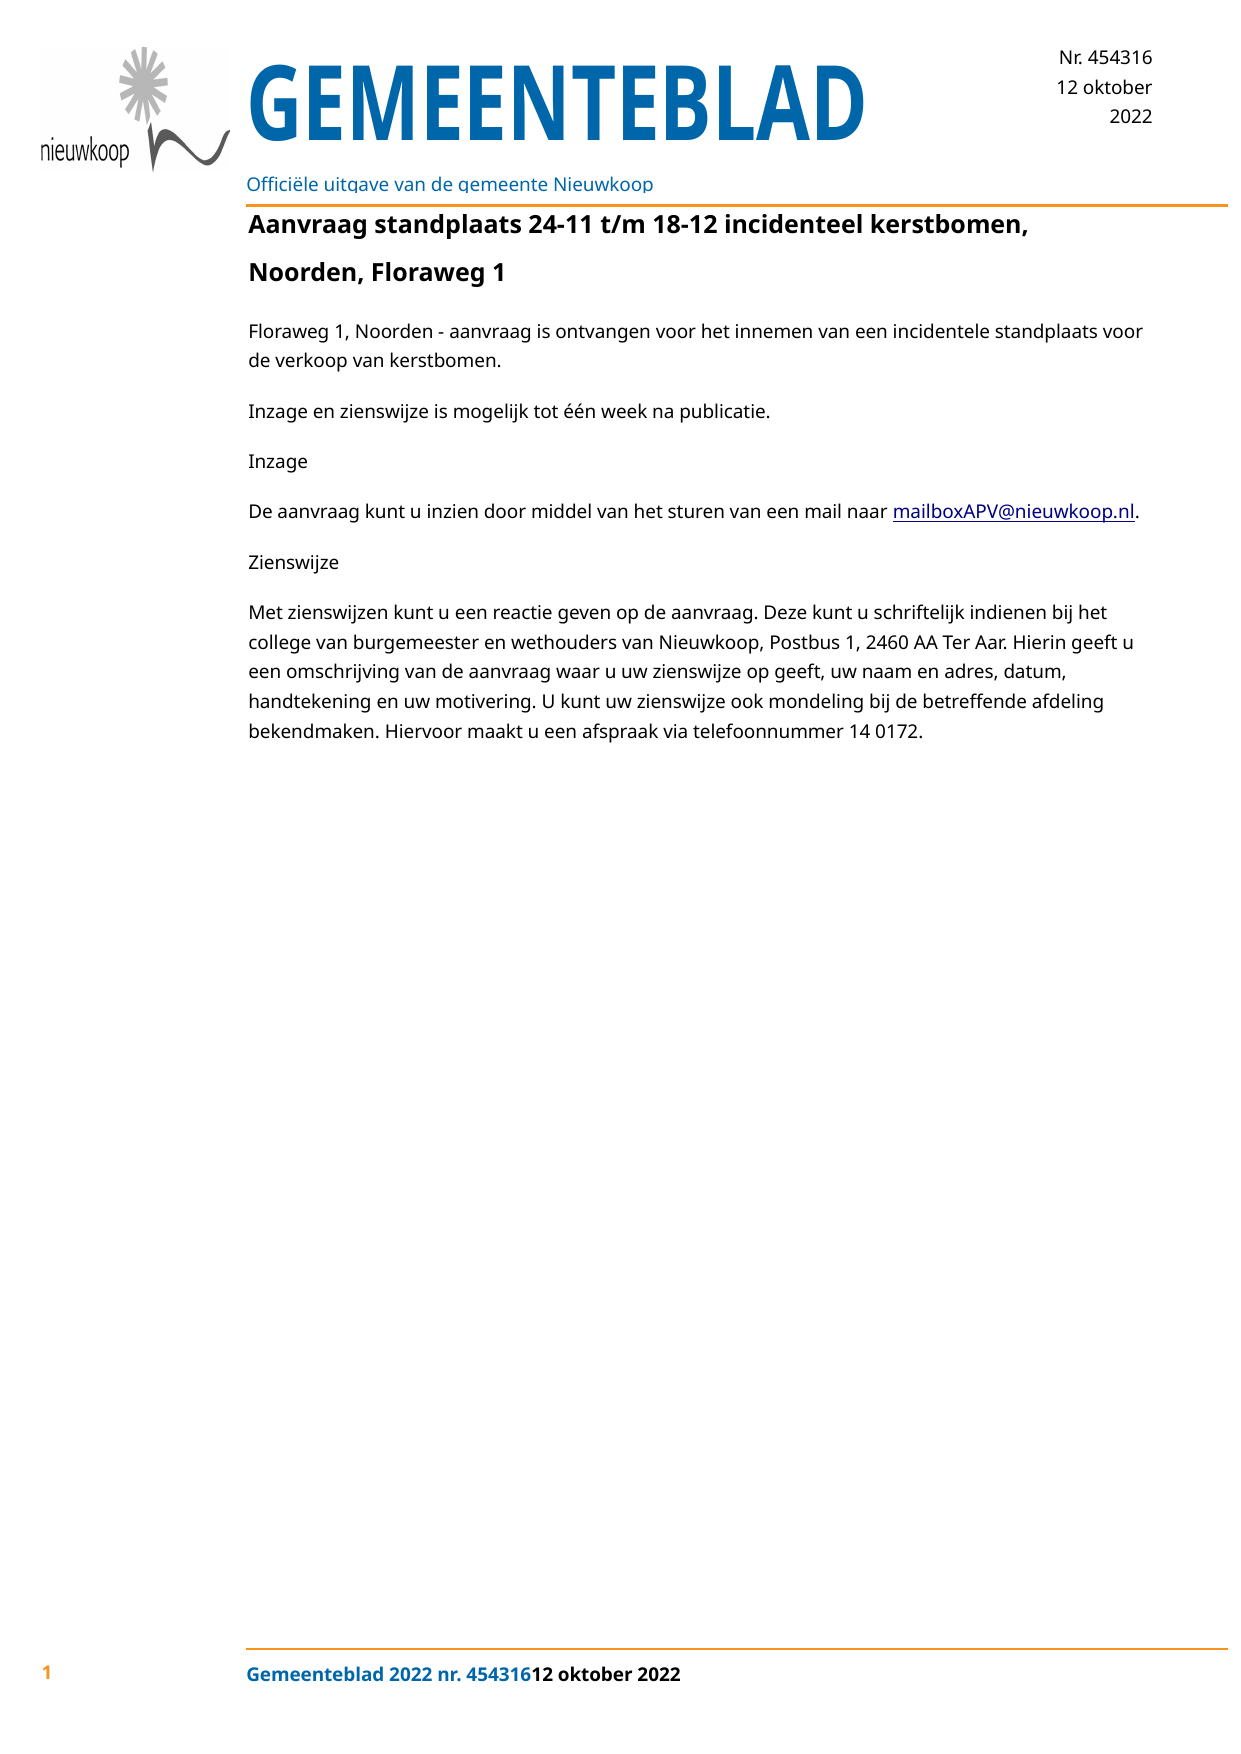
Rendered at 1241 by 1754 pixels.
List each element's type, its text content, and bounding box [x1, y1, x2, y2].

text De aanvraag kunt u inzien door middel van het sturen van een mail naar mailboxAPV@nieuwkoop.nl. [248, 499, 1152, 524]
picture [41, 47, 231, 172]
text Zienswijze [248, 549, 1152, 575]
text Floraweg 1, Noorden - aanvraag is ontvangen voor het innemen van een incidentele standplaats voor de verkoop van kerstbomen. [248, 318, 1152, 373]
text Met zienswijzen kunt u een reactie geven op de aanvraag. Deze kunt u schriftelijk indienen bij het college van burgemeester en wethouders van Nieuwkoop, Postbus 1, 2460 AA Ter Aar. Hierin geeft u een omschrijving van de aanvraag waar u uw zienswijze op geeft, uw naam en adres, datum, handtekening en uw motivering. U kunt uw zienswijze ook mondeling bij de betreffende afdeling bekendmaken. Hiervoor maakt u een afspraak via telefoonnummer 14 0172. [248, 599, 1152, 744]
text Inzage [248, 448, 1152, 474]
text Inzage en zienswijze is mogelijk tot één week na publicatie. [248, 398, 1152, 424]
text Aanvraag standplaats 24-11 t/m 18-12 incidenteel kerstbomen, Noorden, Floraweg 1 [248, 207, 1152, 288]
